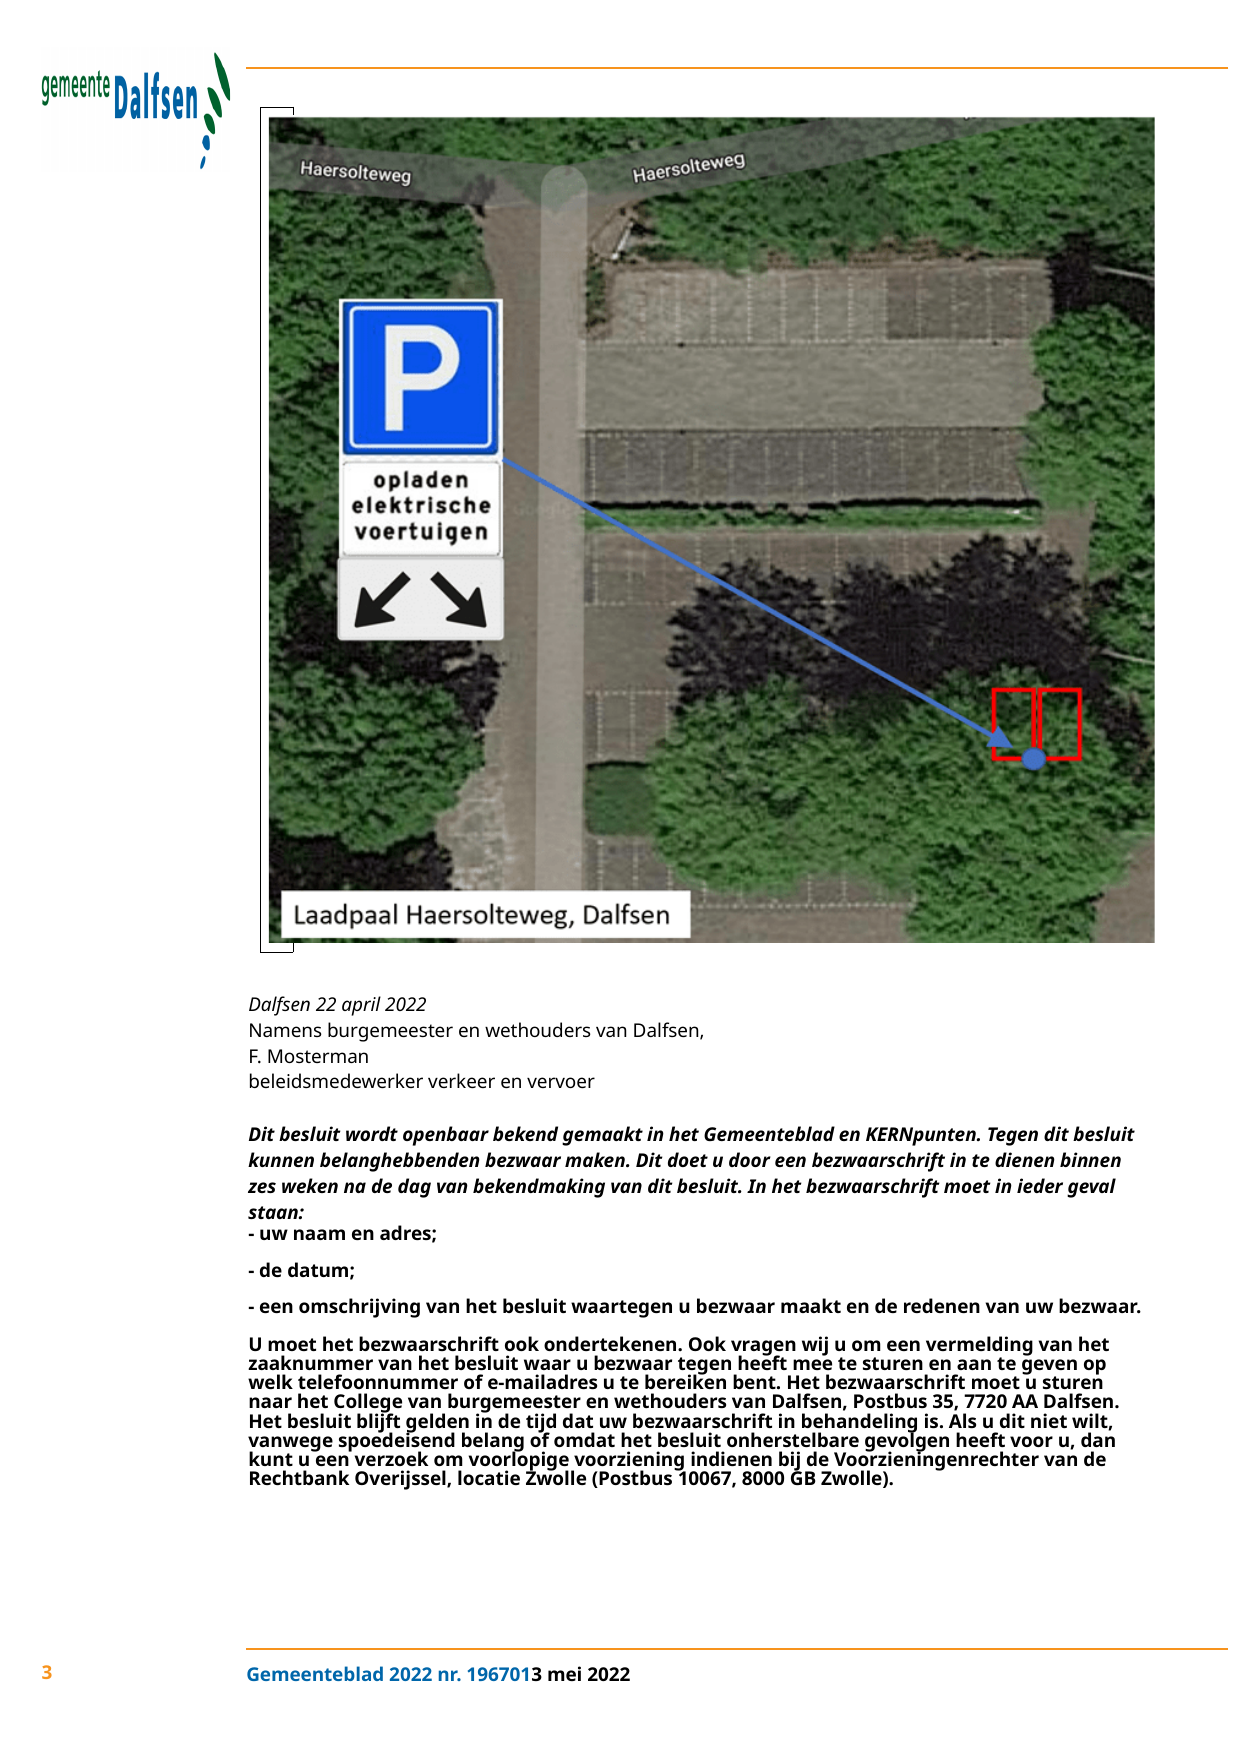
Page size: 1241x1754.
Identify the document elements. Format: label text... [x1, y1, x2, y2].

text - de datum; [248, 1262, 1152, 1281]
picture [268, 115, 1155, 943]
picture [41, 47, 231, 172]
text Dit besluit wordt openbaar bekend gemaakt in het Gemeenteblad en KERNpunten. Tegen dit besluit kunnen belanghebbenden bezwaar maken. Dit doet u door een bezwaarschrift in te dienen binnen zes weken na de dag van bekendmaking van dit besluit. In het bezwaarschrift moet in ieder geval staan: [248, 1122, 1152, 1224]
text U moet het bezwaarschrift ook ondertekenen. Ook vragen wij u om een vermelding van het zaaknummer van het besluit waar u bezwaar tegen heeft mee te sturen en aan te geven op welk telefoonnummer of e-mailadres u te bereiken bent. Het bezwaarschrift moet u sturen naar het College van burgemeester en wethouders van Dalfsen, Postbus 35, 7720 AA Dalfsen. Het besluit blijft gelden in de tijd dat uw bezwaarschrift in behandeling is. Als u dit niet wilt, vanwege spoedeisend belang of omdat het besluit onherstelbare gevolgen heeft voor u, dan kunt u een verzoek om voorlopige voorziening indienen bij de Voorzieningenrechter van de Rechtbank Overijssel, locatie Zwolle (Postbus 10067, 8000 GB Zwolle). [248, 1336, 1152, 1490]
text Dalfsen 22 april 2022 [248, 992, 1152, 1017]
text beleidsmedewerker verkeer en vervoer [248, 1069, 1152, 1094]
text - een omschrijving van het besluit waartegen u bezwaar maakt en de redenen van uw bezwaar. [248, 1298, 1152, 1318]
text Namens burgemeester en wethouders van Dalfsen, [248, 1017, 1152, 1043]
text F. Mosterman [248, 1043, 1152, 1069]
text - uw naam en adres; [248, 1224, 1152, 1244]
